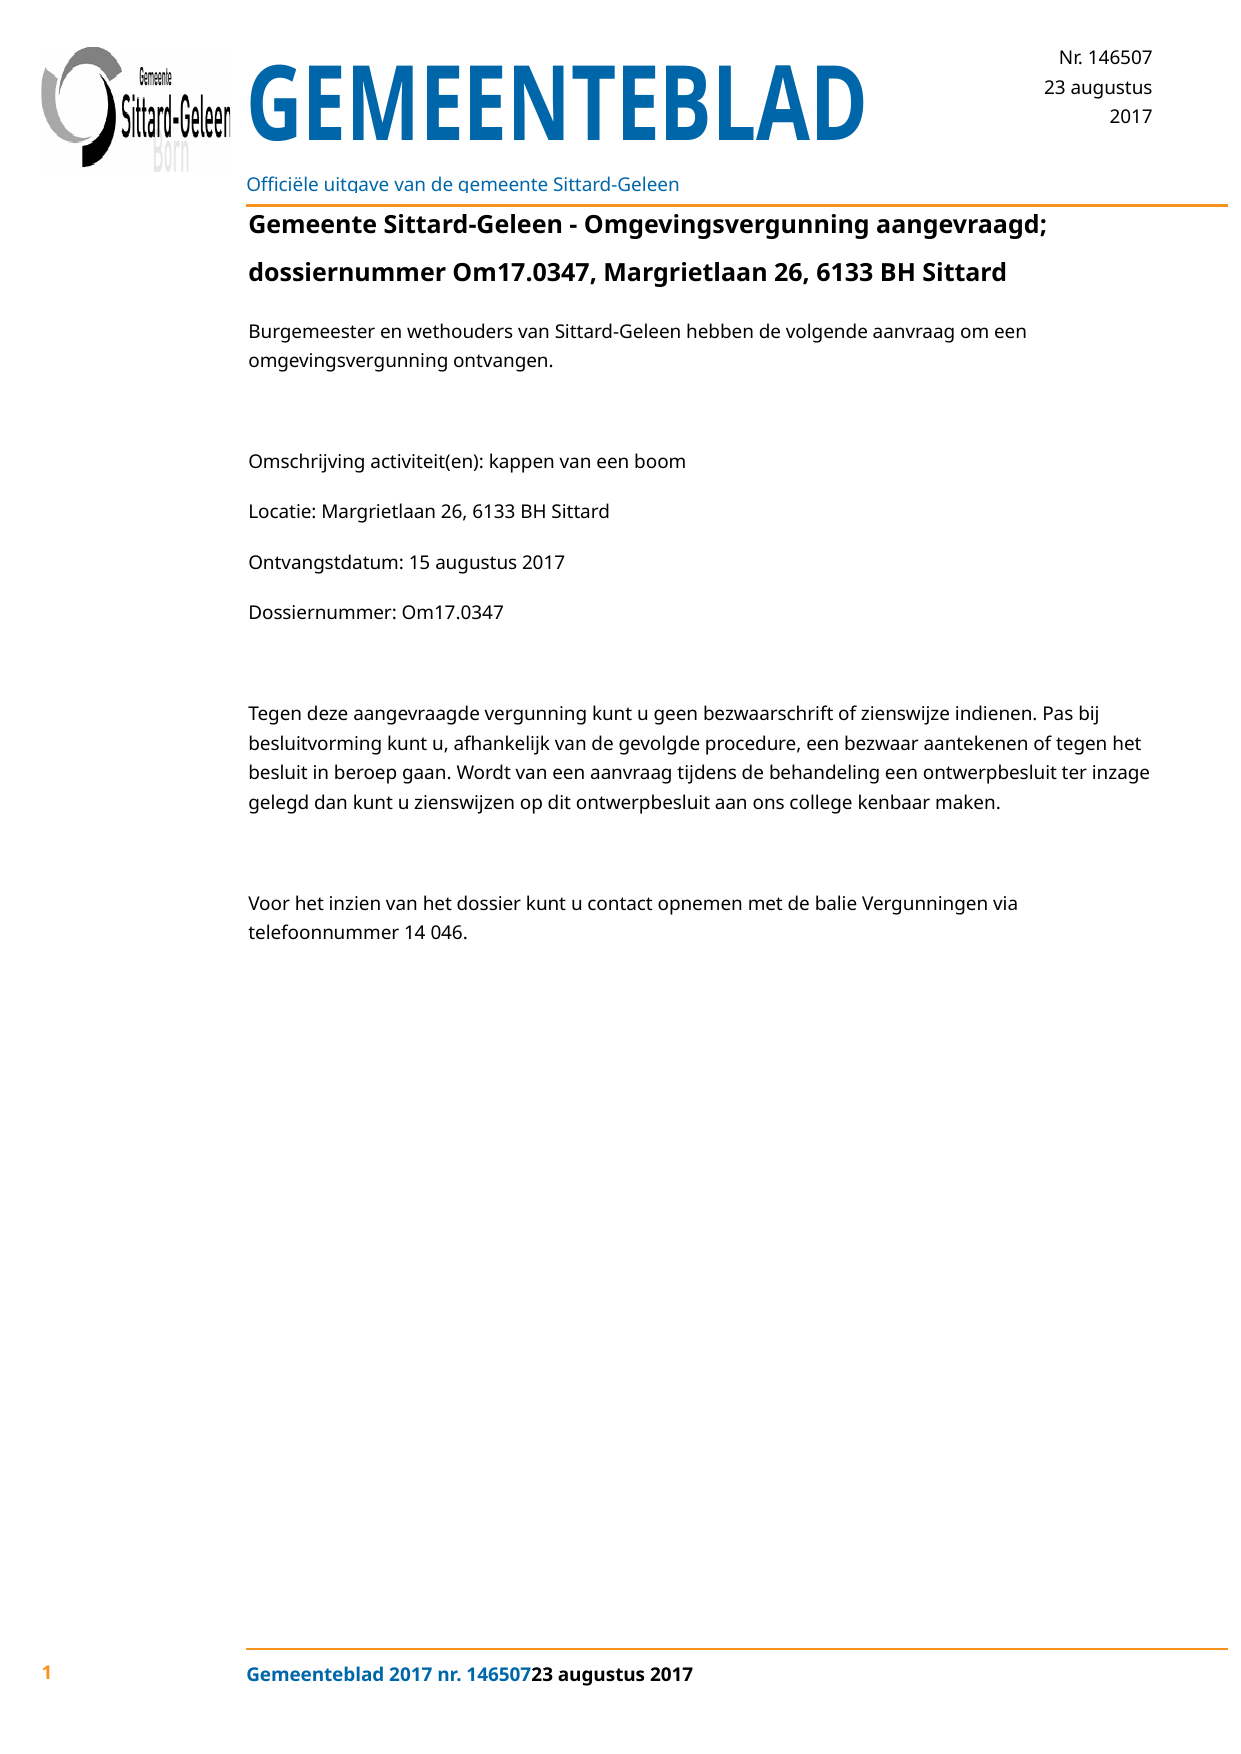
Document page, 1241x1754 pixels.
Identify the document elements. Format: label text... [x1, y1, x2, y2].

text Tegen deze aangevraagde vergunning kunt u geen bezwaarschrift of zienswijze indienen. Pas bij besluitvorming kunt u, afhankelijk van de gevolgde procedure, een bezwaar aantekenen of tegen het besluit in beroep gaan. Wordt van een aanvraag tijdens de behandeling een ontwerpbesluit ter inzage gelegd dan kunt u zienswijzen op dit ontwerpbesluit aan ons college kenbaar maken. [248, 700, 1152, 815]
text Burgemeester en wethouders van Sittard-Geleen hebben de volgende aanvraag om een omgevingsvergunning ontvangen. [248, 318, 1152, 373]
picture [41, 47, 231, 172]
text Omschrijving activiteit(en): kappen van een boom [248, 448, 1152, 474]
text Ontvangstdatum: 15 augustus 2017 [248, 549, 1152, 575]
text Dossiernummer: Om17.0347 [248, 599, 1152, 625]
text Locatie: Margrietlaan 26, 6133 BH Sittard [248, 499, 1152, 524]
text Voor het inzien van het dossier kunt u contact opnemen met de balie Vergunningen via telefoonnummer 14 046. [248, 890, 1152, 945]
text Gemeente Sittard-Geleen - Omgevingsvergunning aangevraagd; dossiernummer Om17.0347, Margrietlaan 26, 6133 BH Sittard [248, 207, 1152, 288]
